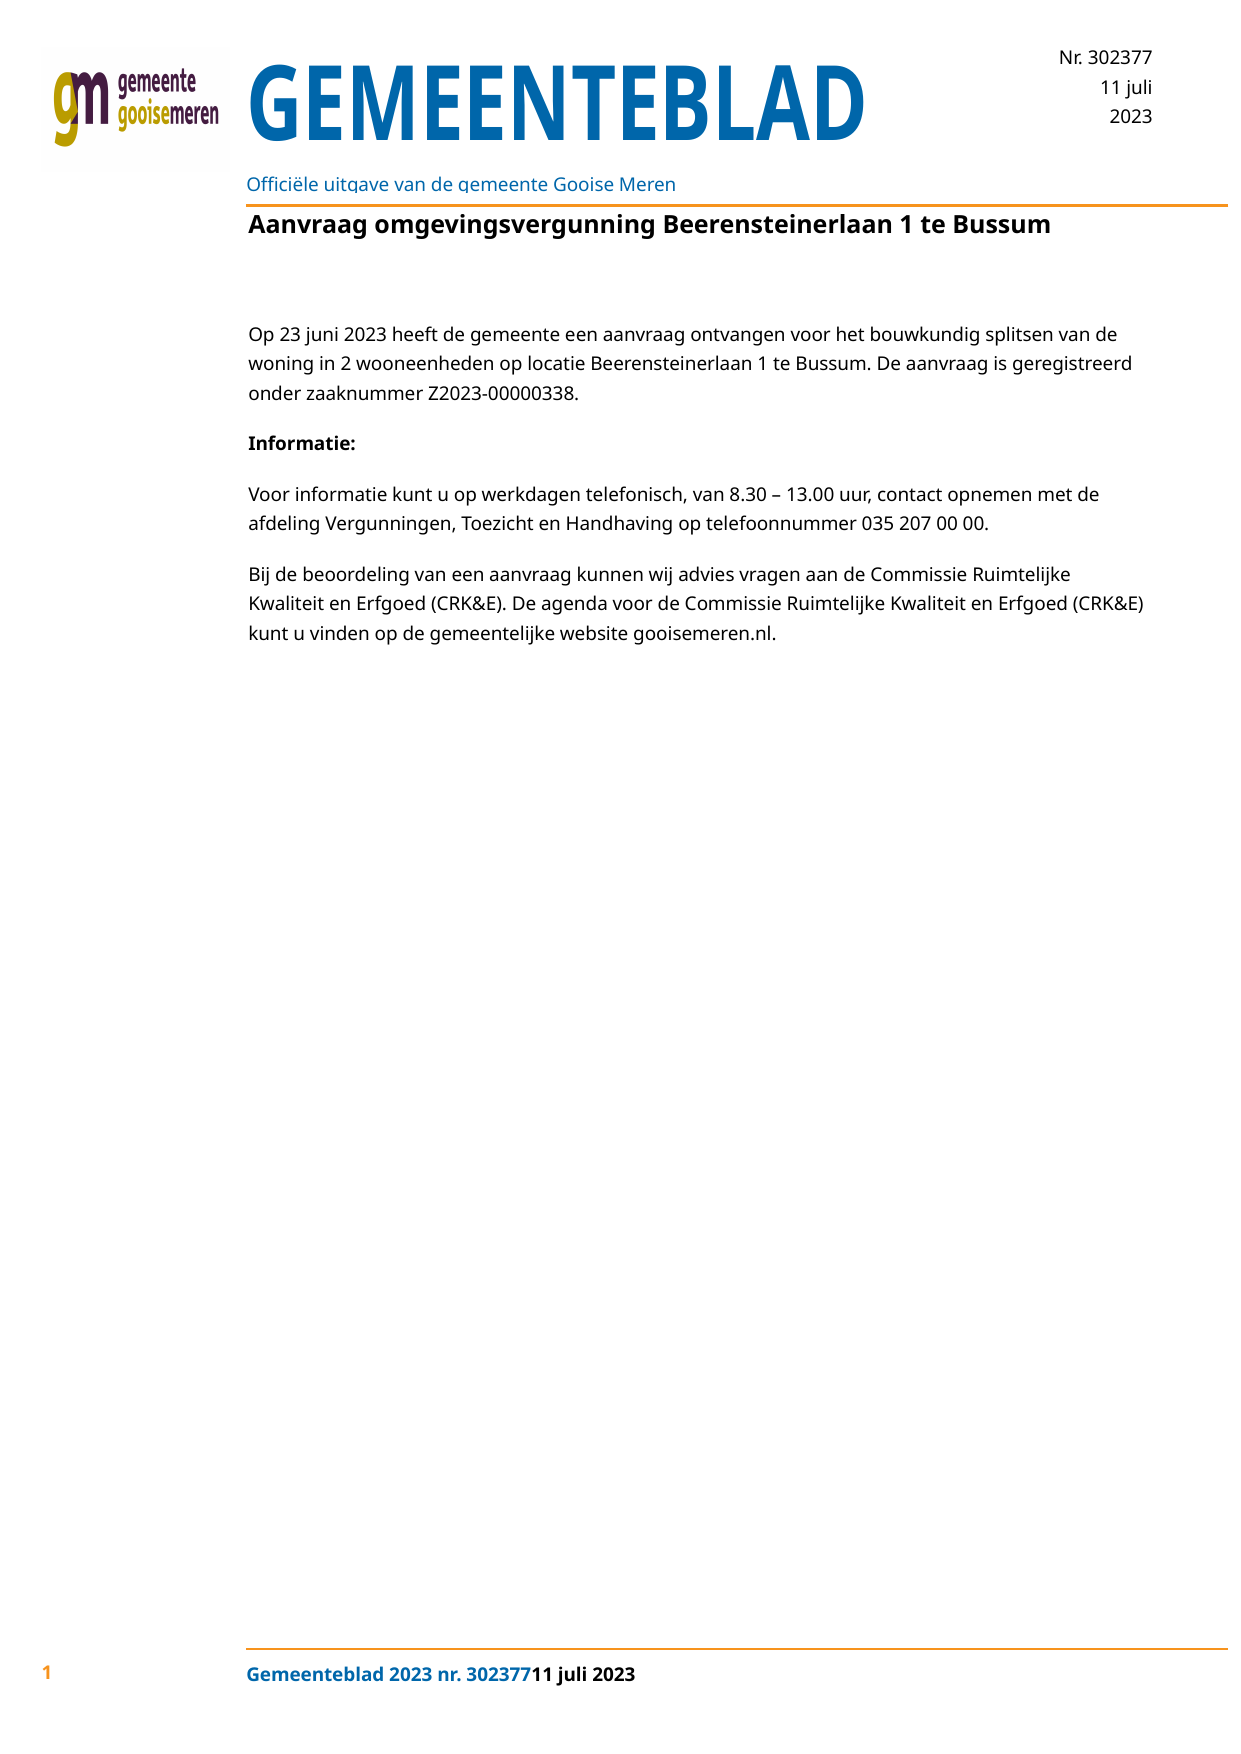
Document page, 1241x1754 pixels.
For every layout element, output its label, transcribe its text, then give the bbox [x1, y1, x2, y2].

text Voor informatie kunt u op werkdagen telefonisch, van 8.30 – 13.00 uur, contact opnemen met de afdeling Vergunningen, Toezicht en Handhaving op telefoonnummer 035 207 00 00. [248, 481, 1152, 536]
text Bij de beoordeling van een aanvraag kunnen wij advies vragen aan de Commissie Ruimtelijke Kwaliteit en Erfgoed (CRK&E). De agenda voor de Commissie Ruimtelijke Kwaliteit en Erfgoed (CRK&E) kunt u vinden op de gemeentelijke website gooisemeren.nl. [248, 561, 1152, 646]
text Aanvraag omgevingsvergunning Beerensteinerlaan 1 te Bussum [248, 207, 1152, 241]
picture [41, 47, 231, 172]
text Op 23 juni 2023 heeft de gemeente een aanvraag ontvangen voor het bouwkundig splitsen van de woning in 2 wooneenheden op locatie Beerensteinerlaan 1 te Bussum. De aanvraag is geregistreerd onder zaaknummer Z2023-00000338. [248, 321, 1152, 406]
text Informatie: [248, 430, 1152, 456]
